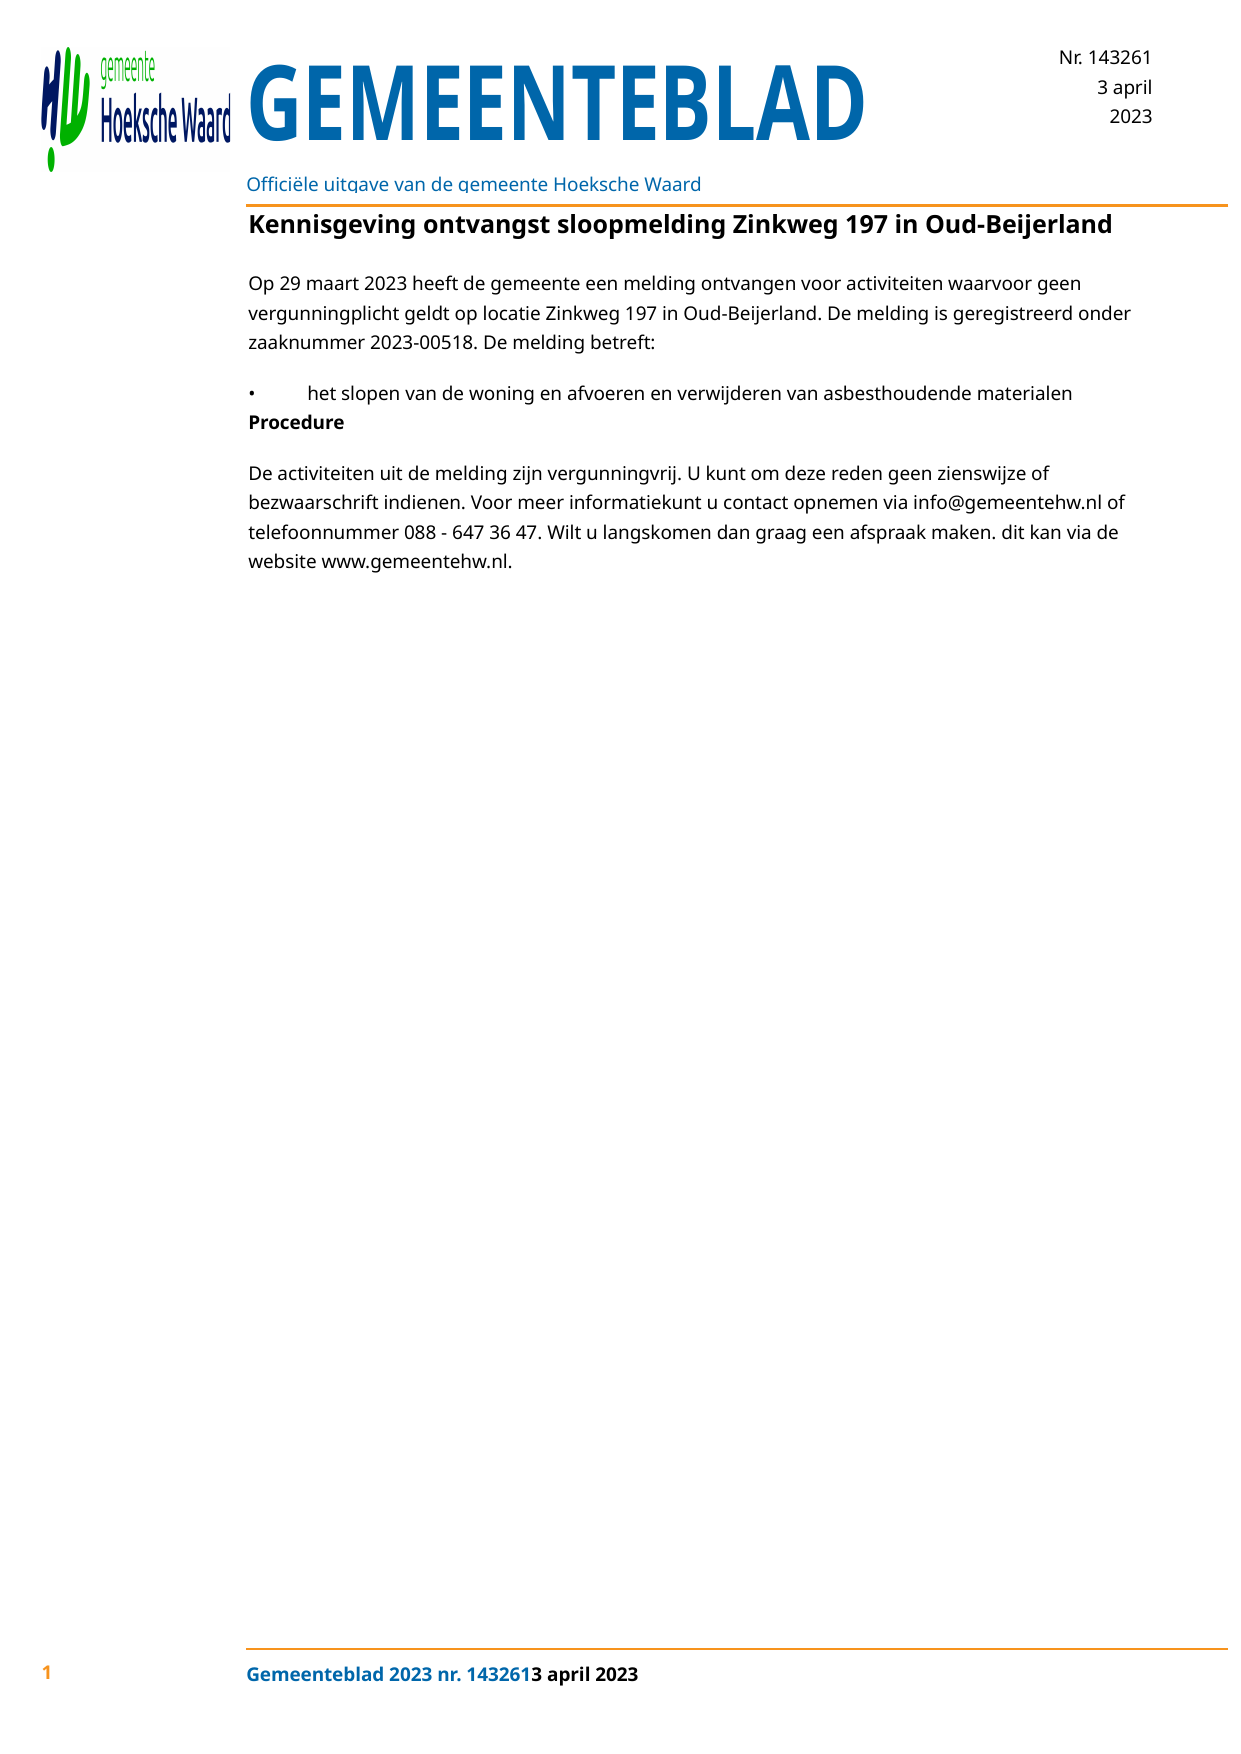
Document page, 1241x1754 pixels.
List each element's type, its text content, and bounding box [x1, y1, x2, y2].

text Procedure [248, 409, 1152, 435]
text De activiteiten uit de melding zijn vergunningvrij. U kunt om deze reden geen zienswijze of bezwaarschrift indienen. Voor meer informatiekunt u contact opnemen via info@gemeentehw.nl of telefoonnummer 088 - 647 36 47. Wilt u langskomen dan graag een afspraak maken. dit kan via de website www.gemeentehw.nl. [248, 460, 1152, 574]
text Op 29 maart 2023 heeft de gemeente een melding ontvangen voor activiteiten waarvoor geen vergunningplicht geldt op locatie Zinkweg 197 in Oud-Beijerland. De melding is geregistreerd onder zaaknummer 2023-00518. De melding betreft: [248, 270, 1152, 355]
text Kennisgeving ontvangst sloopmelding Zinkweg 197 in Oud-Beijerland [248, 207, 1152, 241]
picture [41, 47, 231, 172]
list het slopen van de woning en afvoeren en verwijderen van asbesthoudende materialen [248, 380, 1152, 406]
